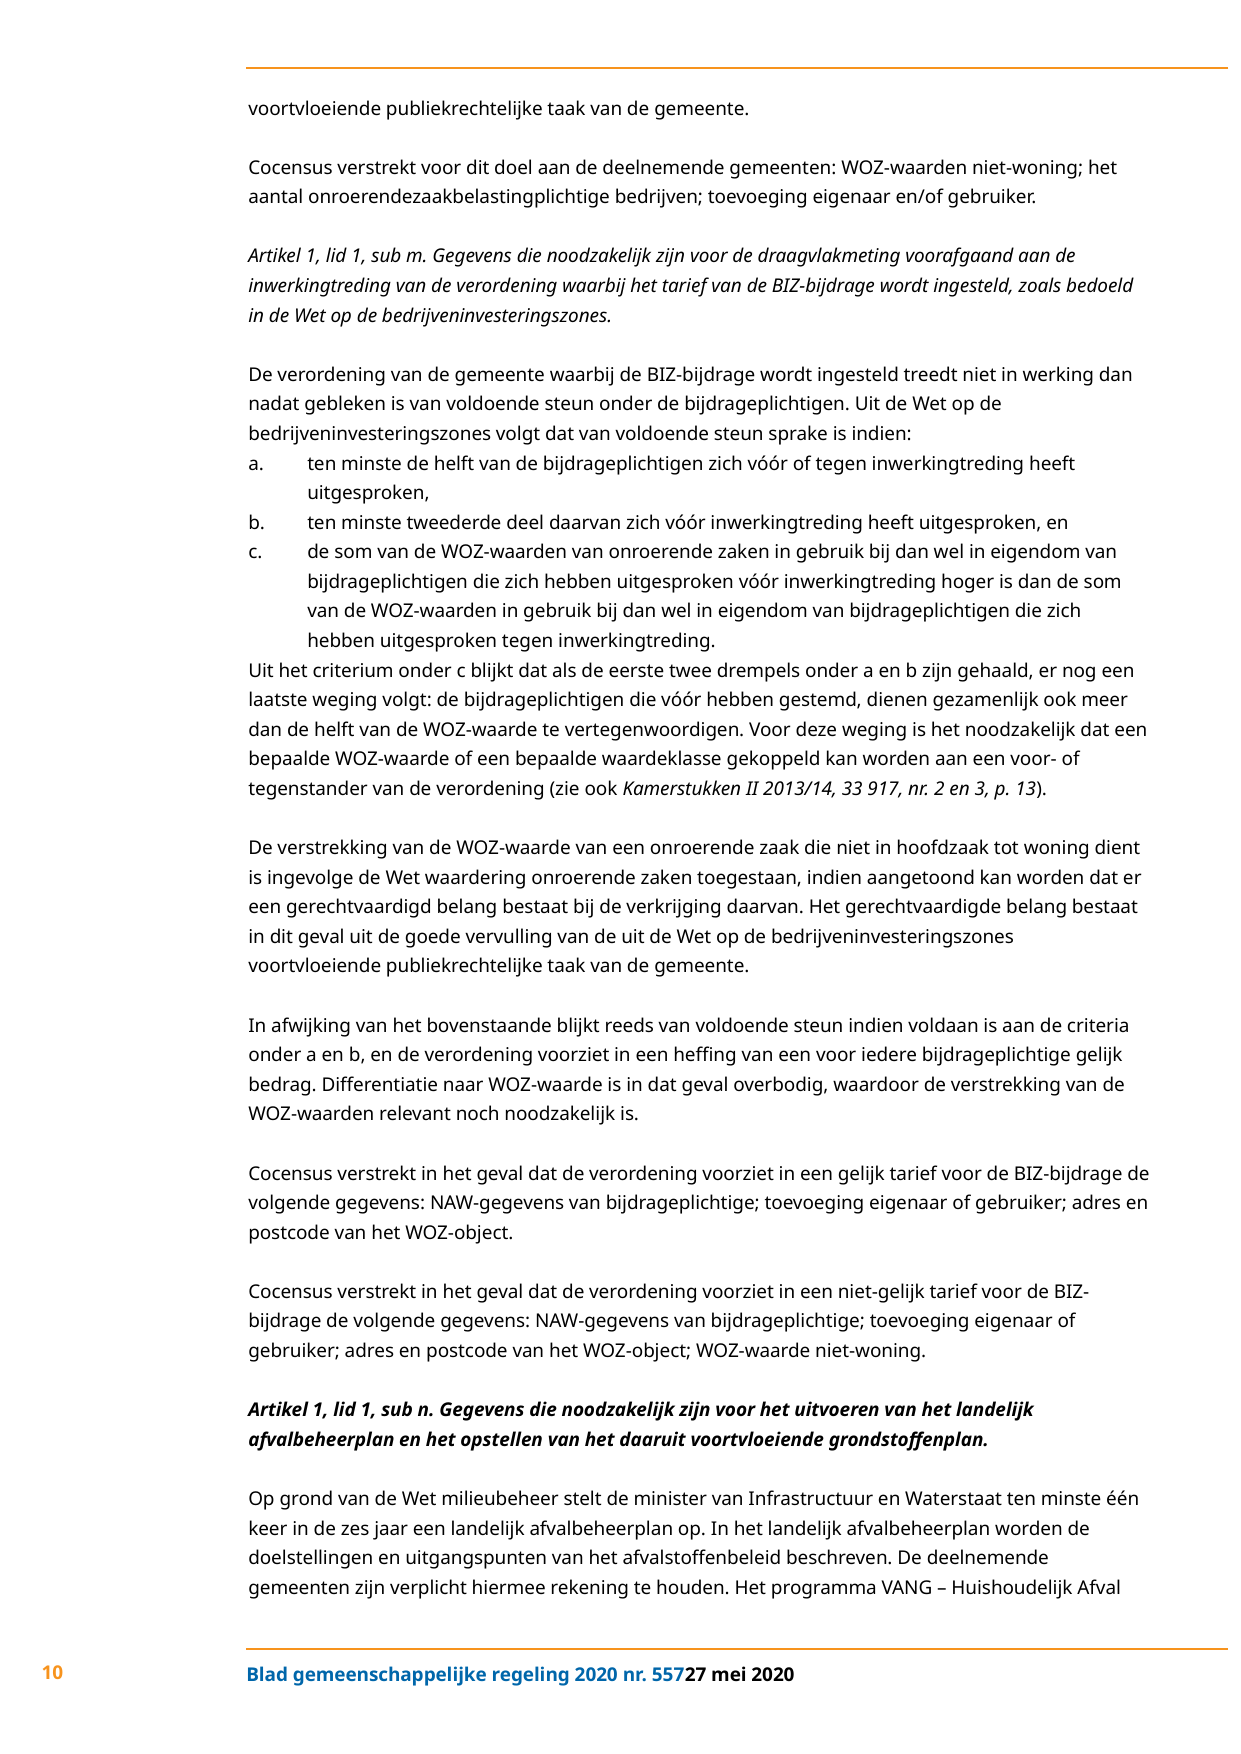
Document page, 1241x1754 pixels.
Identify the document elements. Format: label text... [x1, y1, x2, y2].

text De verstrekking van de WOZ-waarde van een onroerende zaak die niet in hoofdzaak tot woning dient is ingevolge de Wet waardering onroerende zaken toegestaan, indien aangetoond kan worden dat er een gerechtvaardigd belang bestaat bij de verkrijging daarvan. Het gerechtvaardigde belang bestaat in dit geval uit de goede vervulling van de uit de Wet op de bedrijveninvesteringszones voortvloeiende publiekrechtelijke taak van de gemeente. [248, 834, 1152, 978]
list ten minste de helft van de bijdrageplichtigen zich vóór of tegen inwerkingtreding heeft uitgesproken, [248, 450, 1152, 505]
text In afwijking van het bovenstaande blijkt reeds van voldoende steun indien voldaan is aan de criteria onder a en b, en de verordening voorziet in een heffing van een voor iedere bijdrageplichtige gelijk bedrag. Differentiatie naar WOZ-waarde is in dat geval overbodig, waardoor de verstrekking van de WOZ-waarden relevant noch noodzakelijk is. [248, 1012, 1152, 1126]
text Cocensus verstrekt voor dit doel aan de deelnemende gemeenten: WOZ-waarden niet-woning; het aantal onroerendezaakbelastingplichtige bedrijven; toevoeging eigenaar en/of gebruiker. [248, 154, 1152, 209]
text Artikel 1, lid 1, sub n. Gegevens die noodzakelijk zijn voor het uitvoeren van het landelijk afvalbeheerplan en het opstellen van het daaruit voortvloeiende grondstoffenplan. [248, 1396, 1152, 1452]
text Cocensus verstrekt in het geval dat de verordening voorziet in een gelijk tarief voor de BIZ-bijdrage de volgende gegevens: NAW-gegevens van bijdrageplichtige; toevoeging eigenaar of gebruiker; adres en postcode van het WOZ-object. [248, 1160, 1152, 1245]
list de som van de WOZ-waarden van onroerende zaken in gebruik bij dan wel in eigendom van bijdrageplichtigen die zich hebben uitgesproken vóór inwerkingtreding hoger is dan de som van de WOZ-waarden in gebruik bij dan wel in eigendom van bijdrageplichtigen die zich hebben uitgesproken tegen inwerkingtreding. [248, 538, 1152, 653]
text Artikel 1, lid 1, sub m. Gegevens die noodzakelijk zijn voor de draagvlakmeting voorafgaand aan de inwerkingtreding van de verordening waarbij het tarief van de BIZ-bijdrage wordt ingesteld, zoals bedoeld in de Wet op de bedrijveninvesteringszones. [248, 243, 1152, 328]
text Cocensus verstrekt in het geval dat de verordening voorziet in een niet-gelijk tarief voor de BIZ-bijdrage de volgende gegevens: NAW-gegevens van bijdrageplichtige; toevoeging eigenaar of gebruiker; adres en postcode van het WOZ-object; WOZ-waarde niet-woning. [248, 1278, 1152, 1363]
text Uit het criterium onder c blijkt dat als de eerste twee drempels onder a en b zijn gehaald, er nog een laatste weging volgt: de bijdrageplichtigen die vóór hebben gestemd, dienen gezamenlijk ook meer dan de helft van de WOZ-waarde te vertegenwoordigen. Voor deze weging is het noodzakelijk dat een bepaalde WOZ-waarde of een bepaalde waardeklasse gekoppeld kan worden aan een voor- of tegenstander van de verordening (zie ook Kamerstukken II 2013/14, 33 917, nr. 2 en 3, p. 13). [248, 657, 1152, 801]
text Op grond van de Wet milieubeheer stelt de minister van Infrastructuur en Waterstaat ten minste één keer in de zes jaar een landelijk afvalbeheerplan op. In het landelijk afvalbeheerplan worden de doelstellingen en uitgangspunten van het afvalstoffenbeleid beschreven. De deelnemende gemeenten zijn verplicht hiermee rekening te houden. Het programma VANG – Huishoudelijk Afval [248, 1485, 1152, 1600]
text voortvloeiende publiekrechtelijke taak van de gemeente. [248, 95, 1152, 121]
list ten minste tweederde deel daarvan zich vóór inwerkingtreding heeft uitgesproken, en [248, 509, 1152, 535]
text De verordening van de gemeente waarbij de BIZ-bijdrage wordt ingesteld treedt niet in werking dan nadat gebleken is van voldoende steun onder de bijdrageplichtigen. Uit de Wet op de bedrijveninvesteringszones volgt dat van voldoende steun sprake is indien: [248, 361, 1152, 446]
picture [41, 47, 231, 172]
